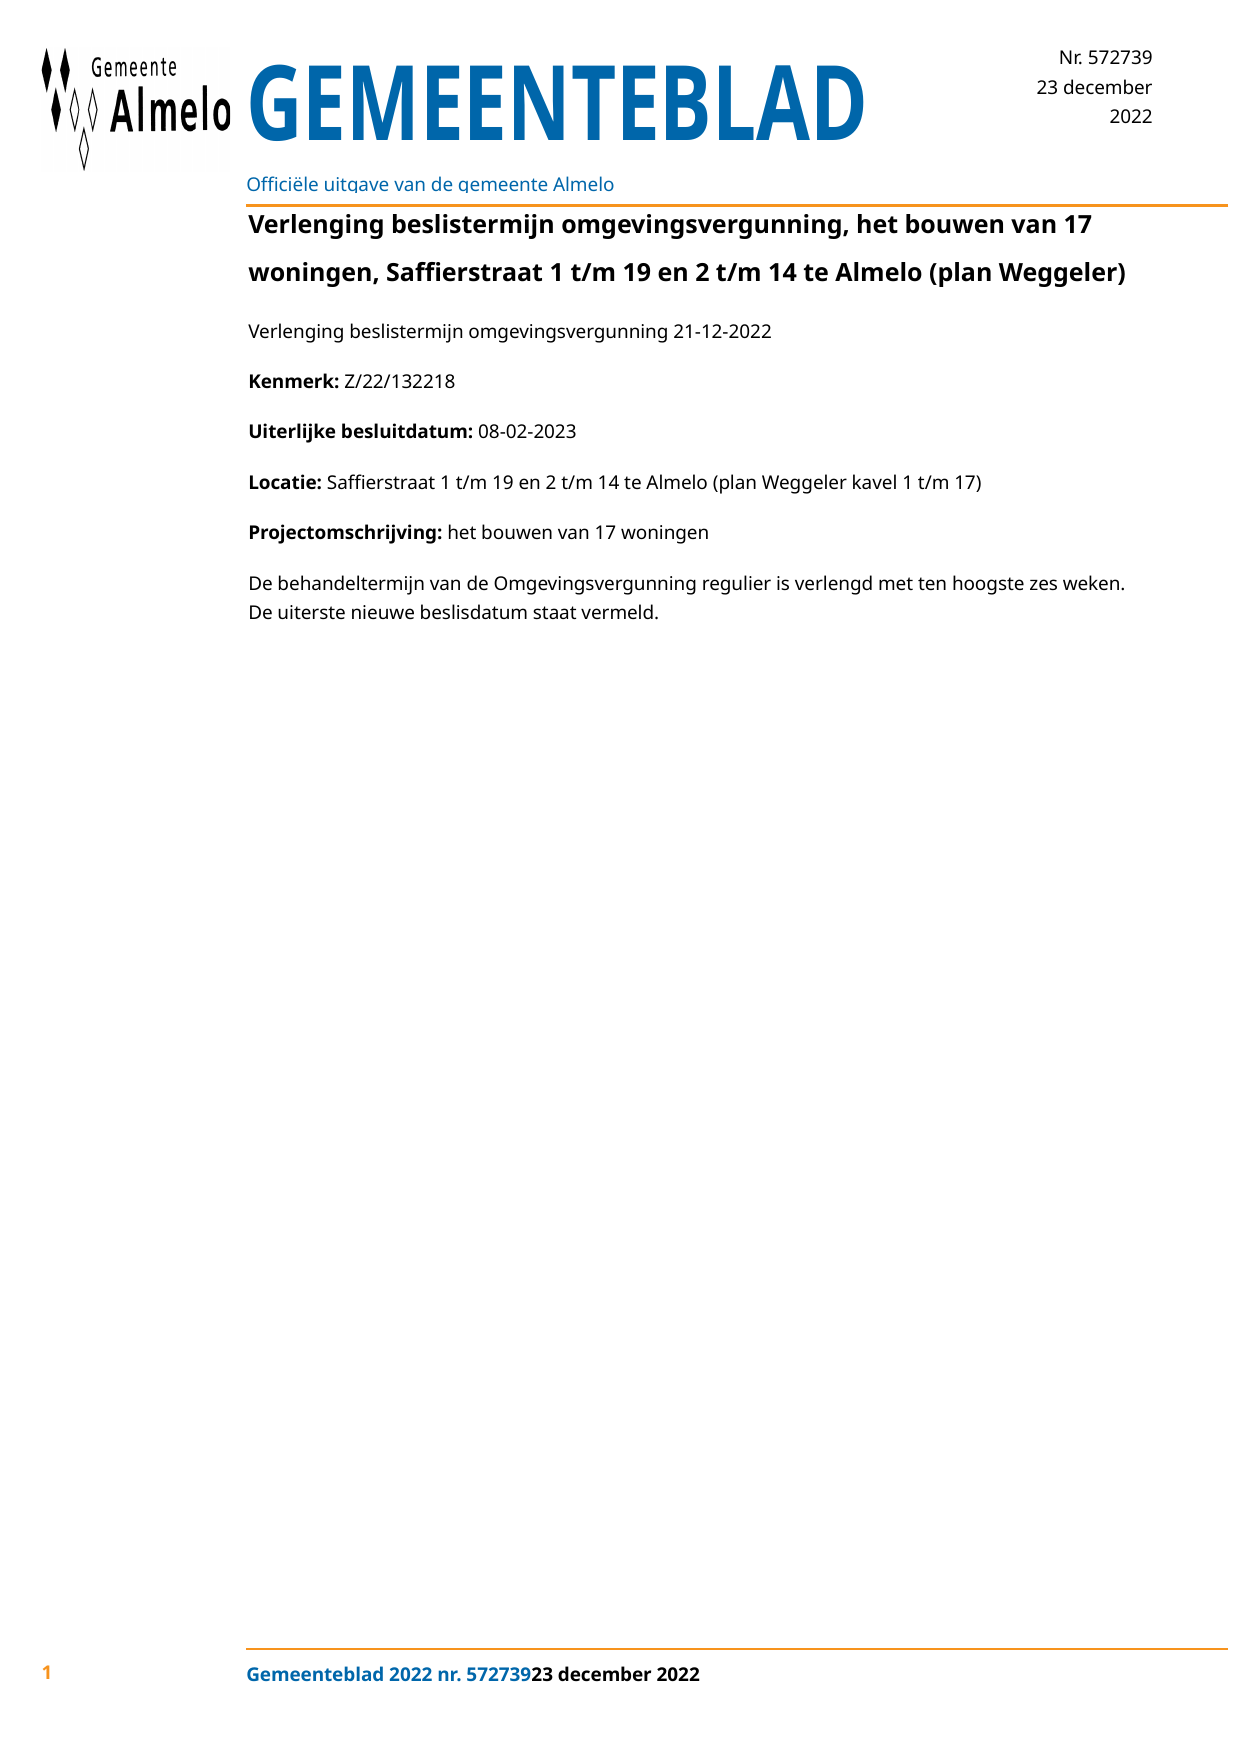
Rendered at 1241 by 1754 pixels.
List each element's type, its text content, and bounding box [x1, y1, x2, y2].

text Kenmerk: Z/22/132218 [248, 368, 1152, 394]
text Verlenging beslistermijn omgevingsvergunning, het bouwen van 17 woningen, Saffierstraat 1 t/m 19 en 2 t/m 14 te Almelo (plan Weggeler) [248, 207, 1152, 288]
picture [41, 47, 231, 172]
text Uiterlijke besluitdatum: 08-02-2023 [248, 419, 1152, 444]
text De behandeltermijn van de Omgevingsvergunning regulier is verlengd met ten hoogste zes weken. De uiterste nieuwe beslisdatum staat vermeld. [248, 570, 1152, 625]
text Locatie: Saffierstraat 1 t/m 19 en 2 t/m 14 te Almelo (plan Weggeler kavel 1 t/m 17) [248, 469, 1152, 495]
text Projectomschrijving: het bouwen van 17 woningen [248, 519, 1152, 545]
text Verlenging beslistermijn omgevingsvergunning 21-12-2022 [248, 318, 1152, 344]
